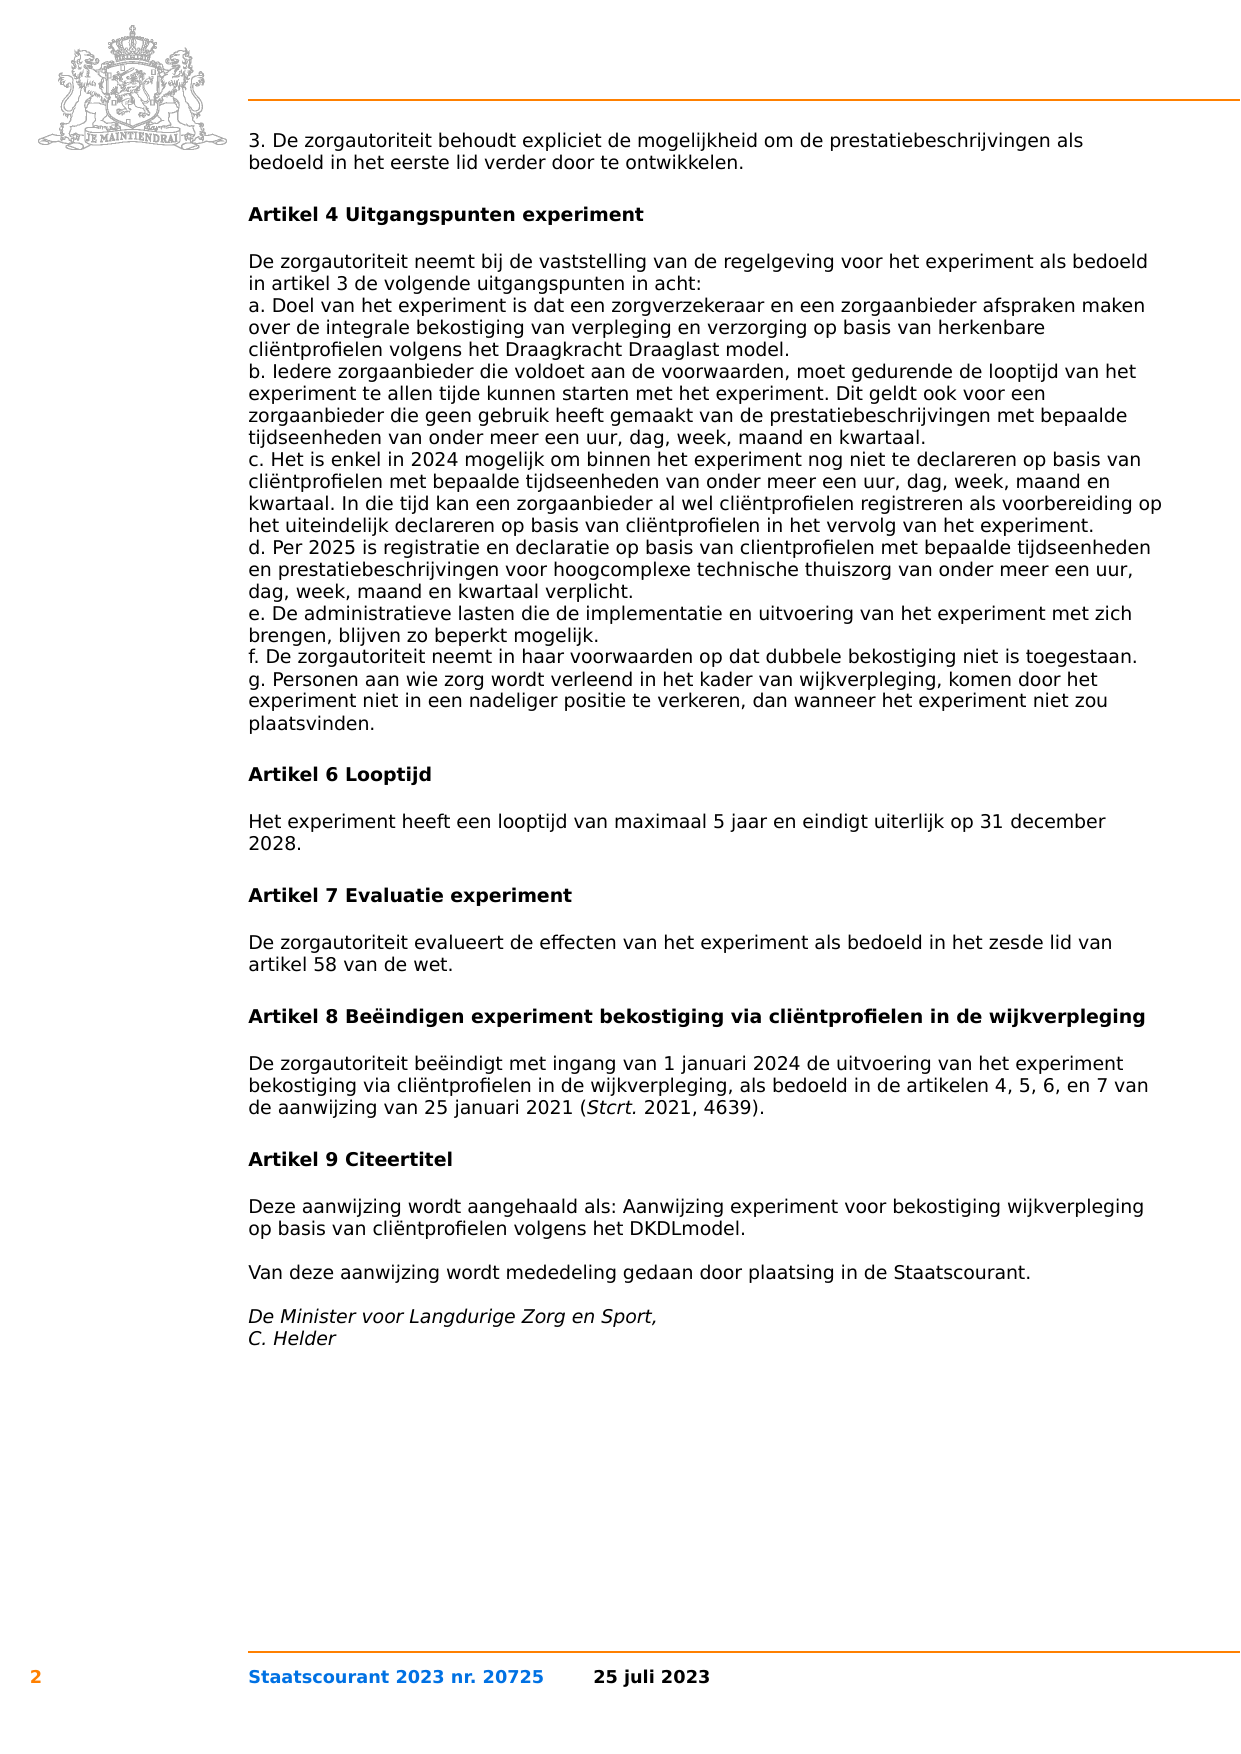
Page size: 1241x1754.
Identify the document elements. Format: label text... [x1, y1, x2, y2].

text 3. De zorgautoriteit behoudt expliciet de mogelijkheid om de prestatiebeschrijvingen als bedoeld in het eerste lid verder door te ontwikkelen. [248, 130, 1163, 174]
subtitle Artikel 8 Beëindigen experiment bekostiging via cliëntprofielen in de wijkverpleging [248, 1006, 1163, 1028]
text g. Personen aan wie zorg wordt verleend in het kader van wijkverpleging, komen door het experiment niet in een nadeliger positie te verkeren, dan wanneer het experiment niet zou plaatsvinden. [248, 668, 1163, 734]
picture [38, 25, 227, 150]
subtitle Artikel 4 Uitgangspunten experiment [248, 204, 1163, 226]
text De zorgautoriteit neemt bij de vaststelling van de regelgeving voor het experiment als bedoeld in artikel 3 de volgende uitgangspunten in acht: [248, 251, 1163, 295]
text De zorgautoriteit beëindigt met ingang van 1 januari 2024 de uitvoering van het experiment bekostiging via cliëntprofielen in de wijkverpleging, als bedoeld in de artikelen 4, 5, 6, en 7 van de aanwijzing van 25 januari 2021 (Stcrt. 2021, 4639). [248, 1053, 1163, 1119]
text Deze aanwijzing wordt aangehaald als: Aanwijzing experiment voor bekostiging wijkverpleging op basis van cliëntprofielen volgens het DKDLmodel. [248, 1196, 1163, 1240]
subtitle Artikel 9 Citeertitel [248, 1149, 1163, 1171]
text f. De zorgautoriteit neemt in haar voorwaarden op dat dubbele bekostiging niet is toegestaan. [248, 646, 1163, 668]
text b. Iedere zorgaanbieder die voldoet aan de voorwaarden, moet gedurende de looptijd van het experiment te allen tijde kunnen starten met het experiment. Dit geldt ook voor een zorgaanbieder die geen gebruik heeft gemaakt van de prestatiebeschrijvingen met bepaalde tijdseenheden van onder meer een uur, dag, week, maand en kwartaal. [248, 361, 1163, 449]
subtitle Artikel 7 Evaluatie experiment [248, 885, 1163, 907]
subtitle Artikel 6 Looptijd [248, 764, 1163, 786]
text Van deze aanwijzing wordt mededeling gedaan door plaatsing in de Staatscourant. [248, 1262, 1163, 1284]
text a. Doel van het experiment is dat een zorgverzekeraar en een zorgaanbieder afspraken maken over de integrale bekostiging van verpleging en verzorging op basis van herkenbare cliëntprofielen volgens het Draagkracht Draaglast model. [248, 295, 1163, 361]
text Het experiment heeft een looptijd van maximaal 5 jaar en eindigt uiterlijk op 31 december 2028. [248, 811, 1163, 855]
text De zorgautoriteit evalueert de effecten van het experiment als bedoeld in het zesde lid van artikel 58 van de wet. [248, 932, 1163, 976]
text c. Het is enkel in 2024 mogelijk om binnen het experiment nog niet te declareren op basis van cliëntprofielen met bepaalde tijdseenheden van onder meer een uur, dag, week, maand en kwartaal. In die tijd kan een zorgaanbieder al wel cliëntprofielen registreren als voorbereiding op het uiteindelijk declareren op basis van cliëntprofielen in het vervolg van het experiment. [248, 449, 1163, 537]
text De Minister voor Langdurige Zorg en Sport, C. Helder [248, 1306, 1163, 1350]
text e. De administratieve lasten die de implementatie en uitvoering van het experiment met zich brengen, blijven zo beperkt mogelijk. [248, 602, 1163, 646]
text d. Per 2025 is registratie en declaratie op basis van clientprofielen met bepaalde tijdseenheden en prestatiebeschrijvingen voor hoogcomplexe technische thuiszorg van onder meer een uur, dag, week, maand en kwartaal verplicht. [248, 537, 1163, 602]
